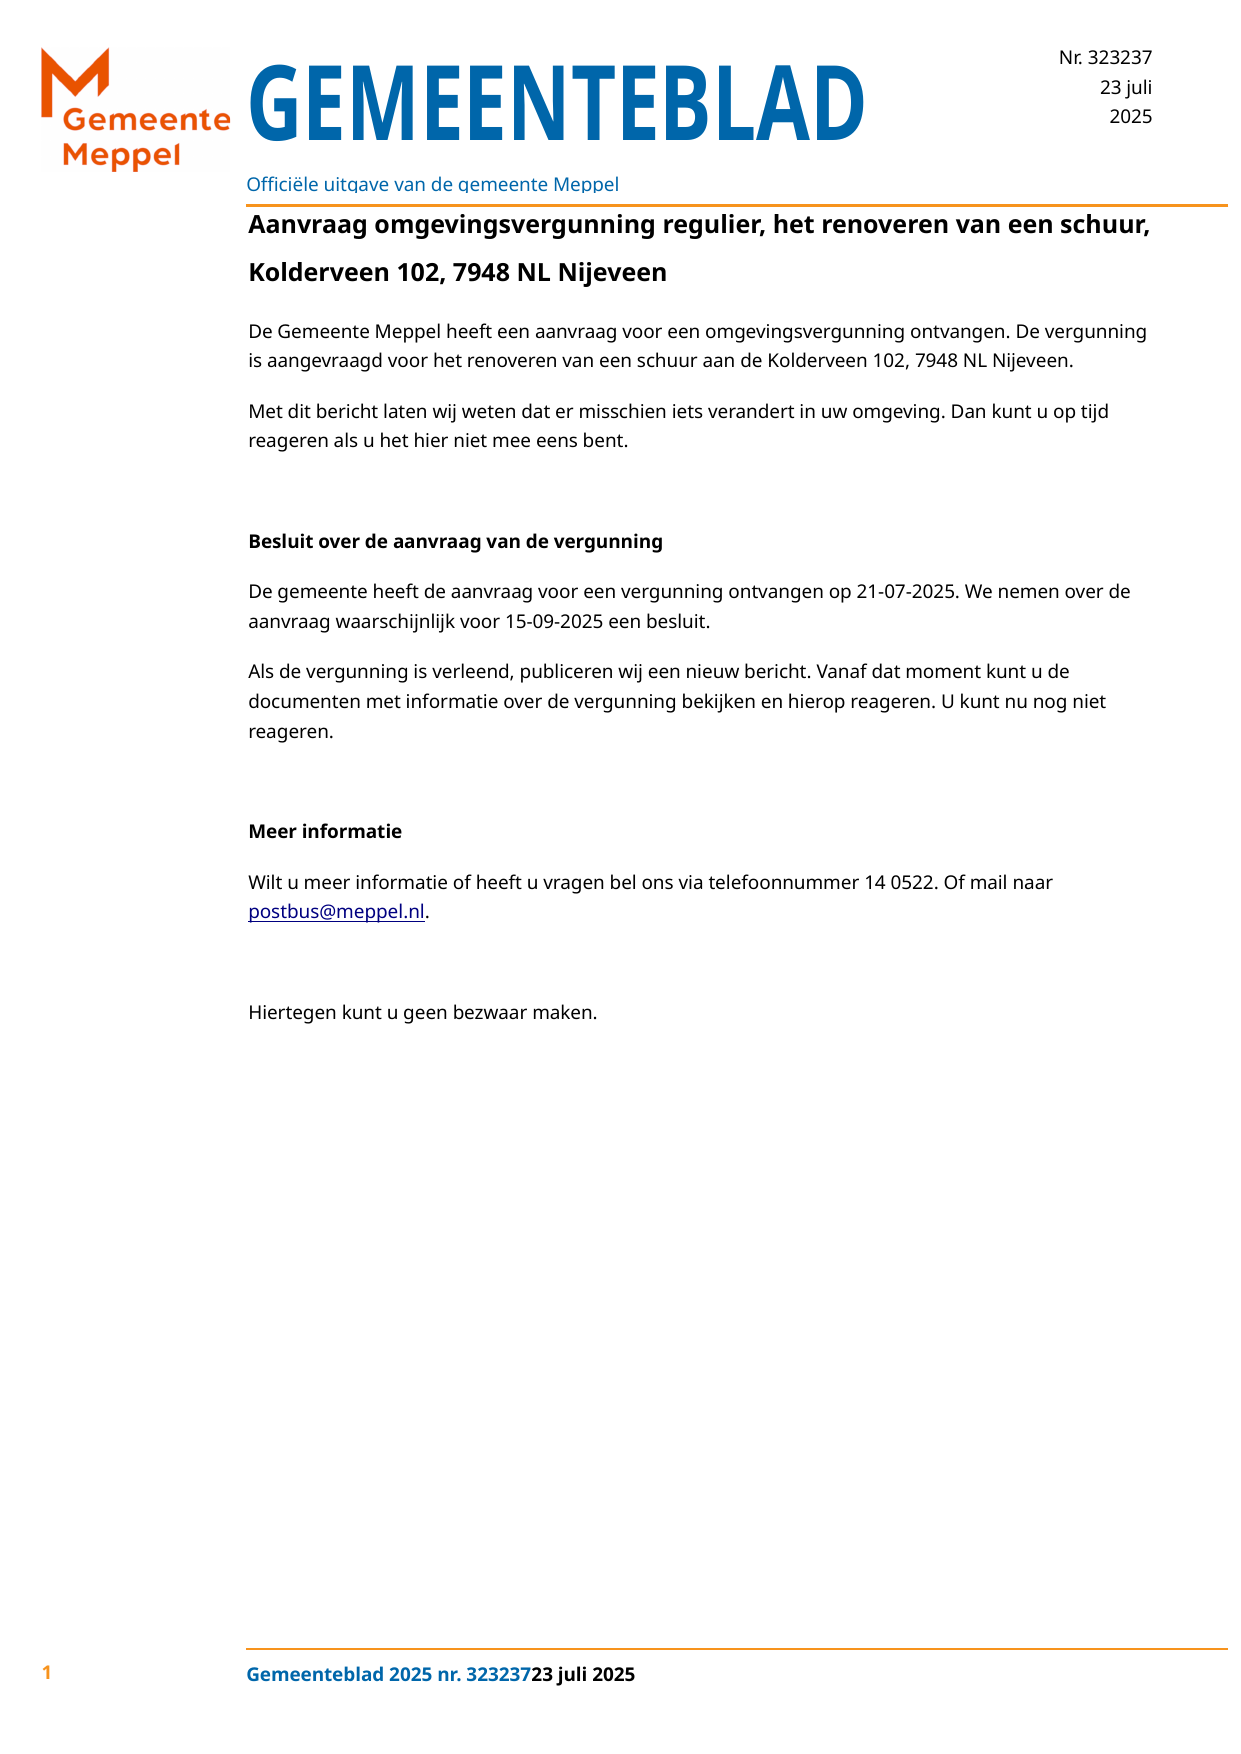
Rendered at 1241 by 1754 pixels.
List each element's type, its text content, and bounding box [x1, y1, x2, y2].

text Aanvraag omgevingsvergunning regulier, het renoveren van een schuur, Kolderveen 102, 7948 NL Nijeveen [248, 207, 1152, 288]
text Als de vergunning is verleend, publiceren wij een nieuw bericht. Vanaf dat moment kunt u de documenten met informatie over de vergunning bekijken en hierop reageren. U kunt nu nog niet reageren. [248, 659, 1152, 744]
text De Gemeente Meppel heeft een aanvraag voor een omgevingsvergunning ontvangen. De vergunning is aangevraagd voor het renoveren van een schuur aan de Kolderveen 102, 7948 NL Nijeveen. [248, 318, 1152, 373]
text Meer informatie [248, 819, 1152, 844]
text Wilt u meer informatie of heeft u vragen bel ons via telefoonnummer 14 0522. Of mail naar postbus@meppel.nl. [248, 869, 1152, 924]
text Met dit bericht laten wij weten dat er misschien iets verandert in uw omgeving. Dan kunt u op tijd reageren als u het hier niet mee eens bent. [248, 398, 1152, 453]
text Hiertegen kunt u geen bezwaar maken. [248, 999, 1152, 1025]
text Besluit over de aanvraag van de vergunning [248, 528, 1152, 554]
text De gemeente heeft de aanvraag voor een vergunning ontvangen op 21-07-2025. We nemen over de aanvraag waarschijnlijk voor 15-09-2025 een besluit. [248, 579, 1152, 634]
picture [41, 47, 231, 172]
